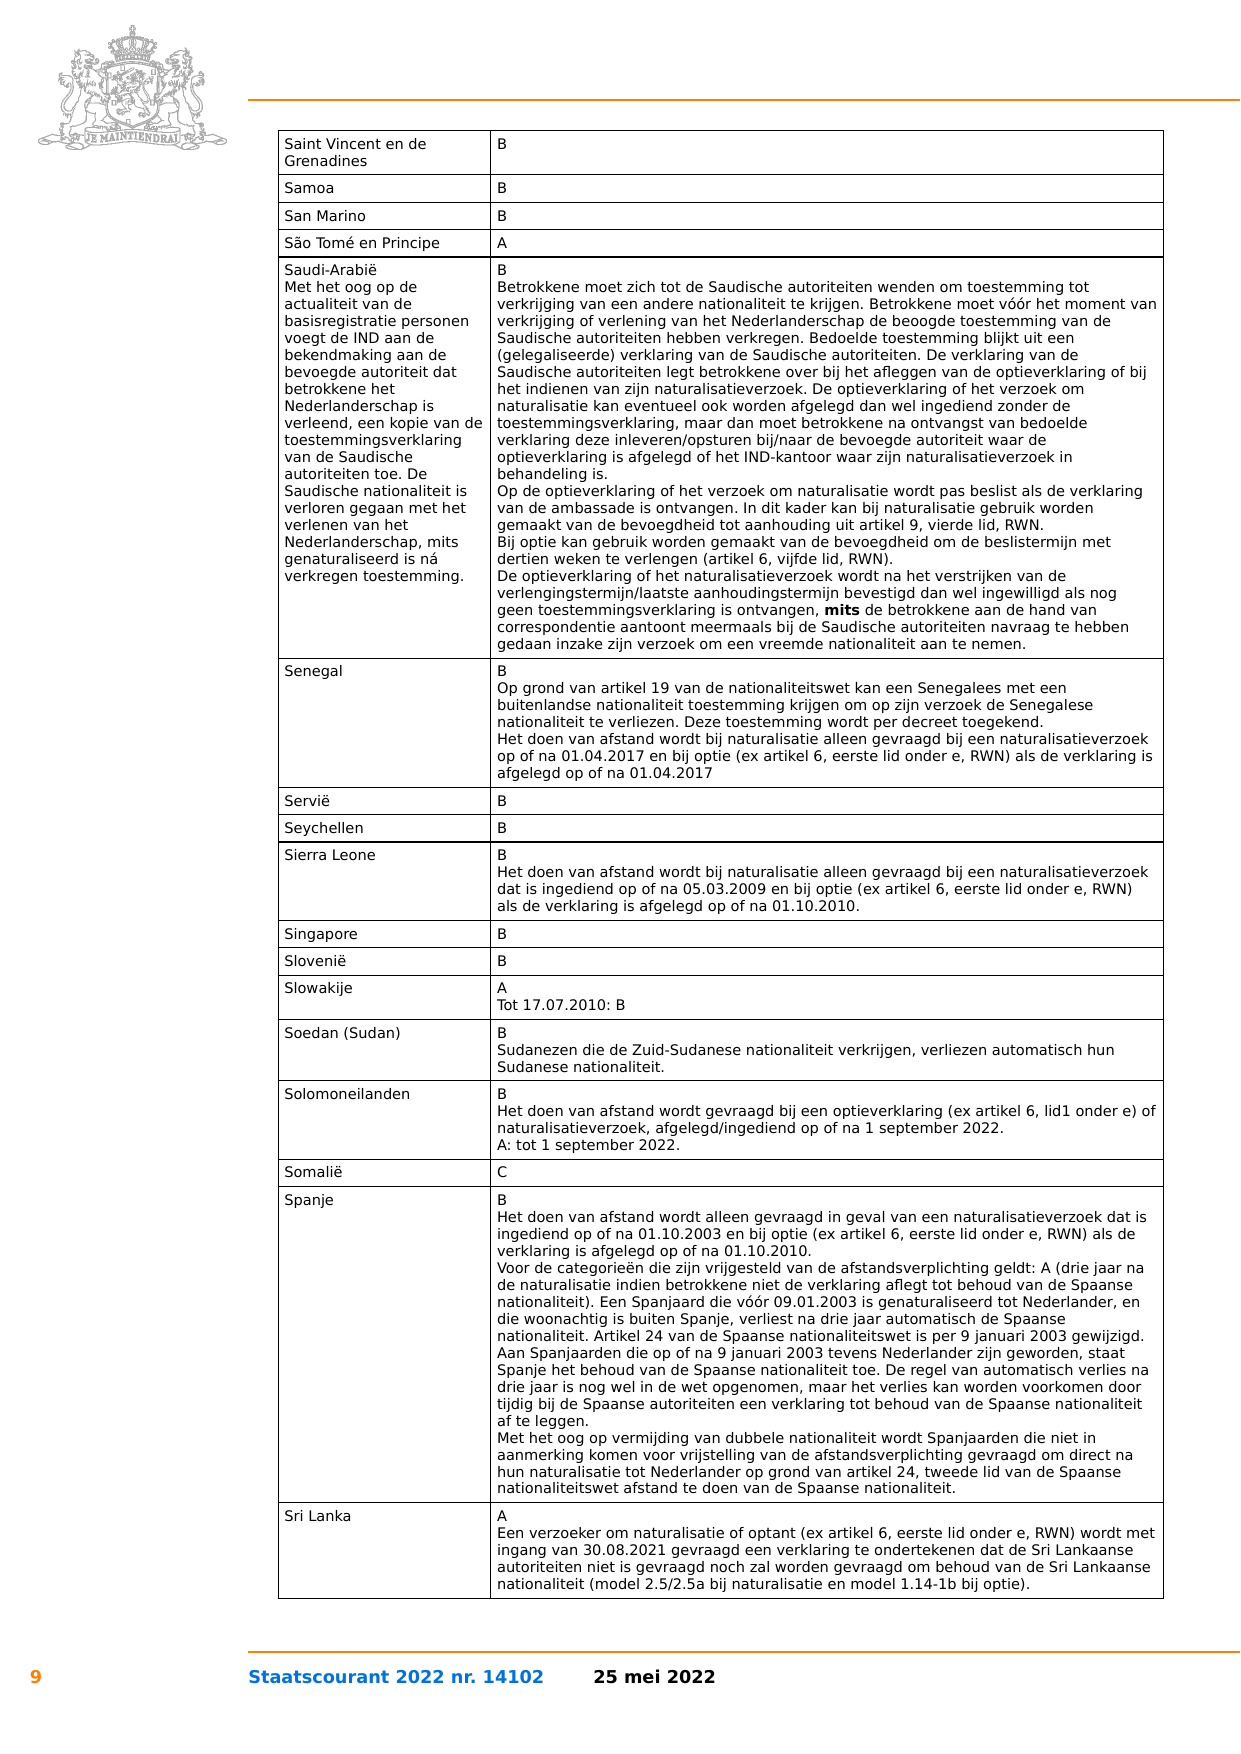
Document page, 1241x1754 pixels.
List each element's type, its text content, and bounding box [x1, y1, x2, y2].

table_cell B Het doen van afstand wordt bij naturalisatie alleen gevraagd bij een naturalisatieverzoek dat is ingediend op of na 05.03.2009 en bij optie (ex artikel 6, eerste lid onder e, RWN) als de verklaring is afgelegd op of na 01.10.2010. [491, 843, 1163, 920]
table_cell Sierra Leone [279, 843, 490, 920]
table_cell Saudi-Arabië Met het oog op de actualiteit van de basisregistratie personen voegt de IND aan de bekendmaking aan de bevoegde autoriteit dat betrokkene het Nederlanderschap is verleend, een kopie van de toestemmingsverklaring van de Saudische autoriteiten toe. De Saudische nationaliteit is verloren gegaan met het verlenen van het Nederlanderschap, mits genaturaliseerd is ná verkregen toestemming. [279, 258, 490, 657]
table_cell B [491, 815, 1163, 841]
table_cell Somalië [279, 1160, 490, 1186]
table_cell São Tomé en Principe [279, 230, 490, 256]
table_cell B [491, 203, 1163, 229]
table_cell B [491, 788, 1163, 814]
table_cell B Sudanezen die de Zuid-Sudanese nationaliteit verkrijgen, verliezen automatisch hun Sudanese nationaliteit. [491, 1020, 1163, 1080]
table_cell B [491, 131, 1163, 174]
table_cell Singapore [279, 921, 490, 947]
table_cell B [491, 175, 1163, 202]
table_cell Slowakije [279, 976, 490, 1019]
table_cell San Marino [279, 203, 490, 229]
table_cell Samoa [279, 175, 490, 202]
table_cell B Het doen van afstand wordt alleen gevraagd in geval van een naturalisatieverzoek dat is ingediend op of na 01.10.2003 en bij optie (ex artikel 6, eerste lid onder e, RWN) als de verklaring is afgelegd op of na 01.10.2010. Voor de categorieën die zijn vrijgesteld van de afstandsverplichting geldt: A (drie jaar na de naturalisatie indien betrokkene niet de verklaring aflegt tot behoud van de Spaanse nationaliteit). Een Spanjaard die vóór 09.01.2003 is genaturaliseerd tot Nederlander, en die woonachtig is buiten Spanje, verliest na drie jaar automatisch de Spaanse nationaliteit. Artikel 24 van de Spaanse nationaliteitswet is per 9 januari 2003 gewijzigd. Aan Spanjaarden die op of na 9 januari 2003 tevens Nederlander zijn geworden, staat Spanje het behoud van de Spaanse nationaliteit toe. De regel van automatisch verlies na drie jaar is nog wel in de wet opgenomen, maar het verlies kan worden voorkomen door tijdig bij de Spaanse autoriteiten een verklaring tot behoud van de Spaanse nationaliteit af te leggen. Met het oog op vermijding van dubbele nationaliteit wordt Spanjaarden die niet in aanmerking komen voor vrijstelling van de afstandsverplichting gevraagd om direct na hun naturalisatie tot Nederlander op grond van artikel 24, tweede lid van de Spaanse nationaliteitswet afstand te doen van de Spaanse nationaliteit. [491, 1187, 1163, 1502]
table_cell B Het doen van afstand wordt gevraagd bij een optieverklaring (ex artikel 6, lid1 onder e) of naturalisatieverzoek, afgelegd/ingediend op of na 1 september 2022. A: tot 1 september 2022. [491, 1081, 1163, 1159]
table_cell B [491, 921, 1163, 947]
table_cell Saint Vincent en de Grenadines [279, 131, 490, 174]
table_cell Senegal [279, 659, 490, 787]
table_cell Soedan (Sudan) [279, 1020, 490, 1080]
table_cell B Betrokkene moet zich tot de Saudische autoriteiten wenden om toestemming tot verkrijging van een andere nationaliteit te krijgen. Betrokkene moet vóór het moment van verkrijging of verlening van het Nederlanderschap de beoogde toestemming van de Saudische autoriteiten hebben verkregen. Bedoelde toestemming blijkt uit een (gelegaliseerde) verklaring van de Saudische autoriteiten. De verklaring van de Saudische autoriteiten legt betrokkene over bij het afleggen van de optieverklaring of bij het indienen van zijn naturalisatieverzoek. De optieverklaring of het verzoek om naturalisatie kan eventueel ook worden afgelegd dan wel ingediend zonder de toestemmingsverklaring, maar dan moet betrokkene na ontvangst van bedoelde verklaring deze inleveren/opsturen bij/naar de bevoegde autoriteit waar de optieverklaring is afgelegd of het IND-kantoor waar zijn naturalisatieverzoek in behandeling is. Op de optieverklaring of het verzoek om naturalisatie wordt pas beslist als de verklaring van de ambassade is ontvangen. In dit kader kan bij naturalisatie gebruik worden gemaakt van de bevoegdheid tot aanhouding uit artikel 9, vierde lid, RWN. Bij optie kan gebruik worden gemaakt van de bevoegdheid om de beslistermijn met dertien weken te verlengen (artikel 6, vijfde lid, RWN). De optieverklaring of het naturalisatieverzoek wordt na het verstrijken van de verlengingstermijn/laatste aanhoudingstermijn bevestigd dan wel ingewilligd als nog geen toestemmingsverklaring is ontvangen, mits de betrokkene aan de hand van correspondentie aantoont meermaals bij de Saudische autoriteiten navraag te hebben gedaan inzake zijn verzoek om een vreemde nationaliteit aan te nemen. [491, 258, 1163, 657]
picture [38, 25, 227, 150]
table_cell B Op grond van artikel 19 van de nationaliteitswet kan een Senegalees met een buitenlandse nationaliteit toestemming krijgen om op zijn verzoek de Senegalese nationaliteit te verliezen. Deze toestemming wordt per decreet toegekend. Het doen van afstand wordt bij naturalisatie alleen gevraagd bij een naturalisatieverzoek op of na 01.04.2017 en bij optie (ex artikel 6, eerste lid onder e, RWN) als de verklaring is afgelegd op of na 01.04.2017 [491, 659, 1163, 787]
table_cell Servië [279, 788, 490, 814]
table_cell A [491, 230, 1163, 256]
table_cell Sri Lanka [279, 1503, 490, 1597]
table_cell Slovenië [279, 948, 490, 974]
table_cell Solomoneilanden [279, 1081, 490, 1159]
table_cell Spanje [279, 1187, 490, 1502]
table_cell Seychellen [279, 815, 490, 841]
table_cell C [491, 1160, 1163, 1186]
table_cell A Tot 17.07.2010: B [491, 976, 1163, 1019]
table_cell B [491, 948, 1163, 974]
table_cell A Een verzoeker om naturalisatie of optant (ex artikel 6, eerste lid onder e, RWN) wordt met ingang van 30.08.2021 gevraagd een verklaring te ondertekenen dat de Sri Lankaanse autoriteiten niet is gevraagd noch zal worden gevraagd om behoud van de Sri Lankaanse nationaliteit (model 2.5/2.5a bij naturalisatie en model 1.14-1b bij optie). [491, 1503, 1163, 1597]
